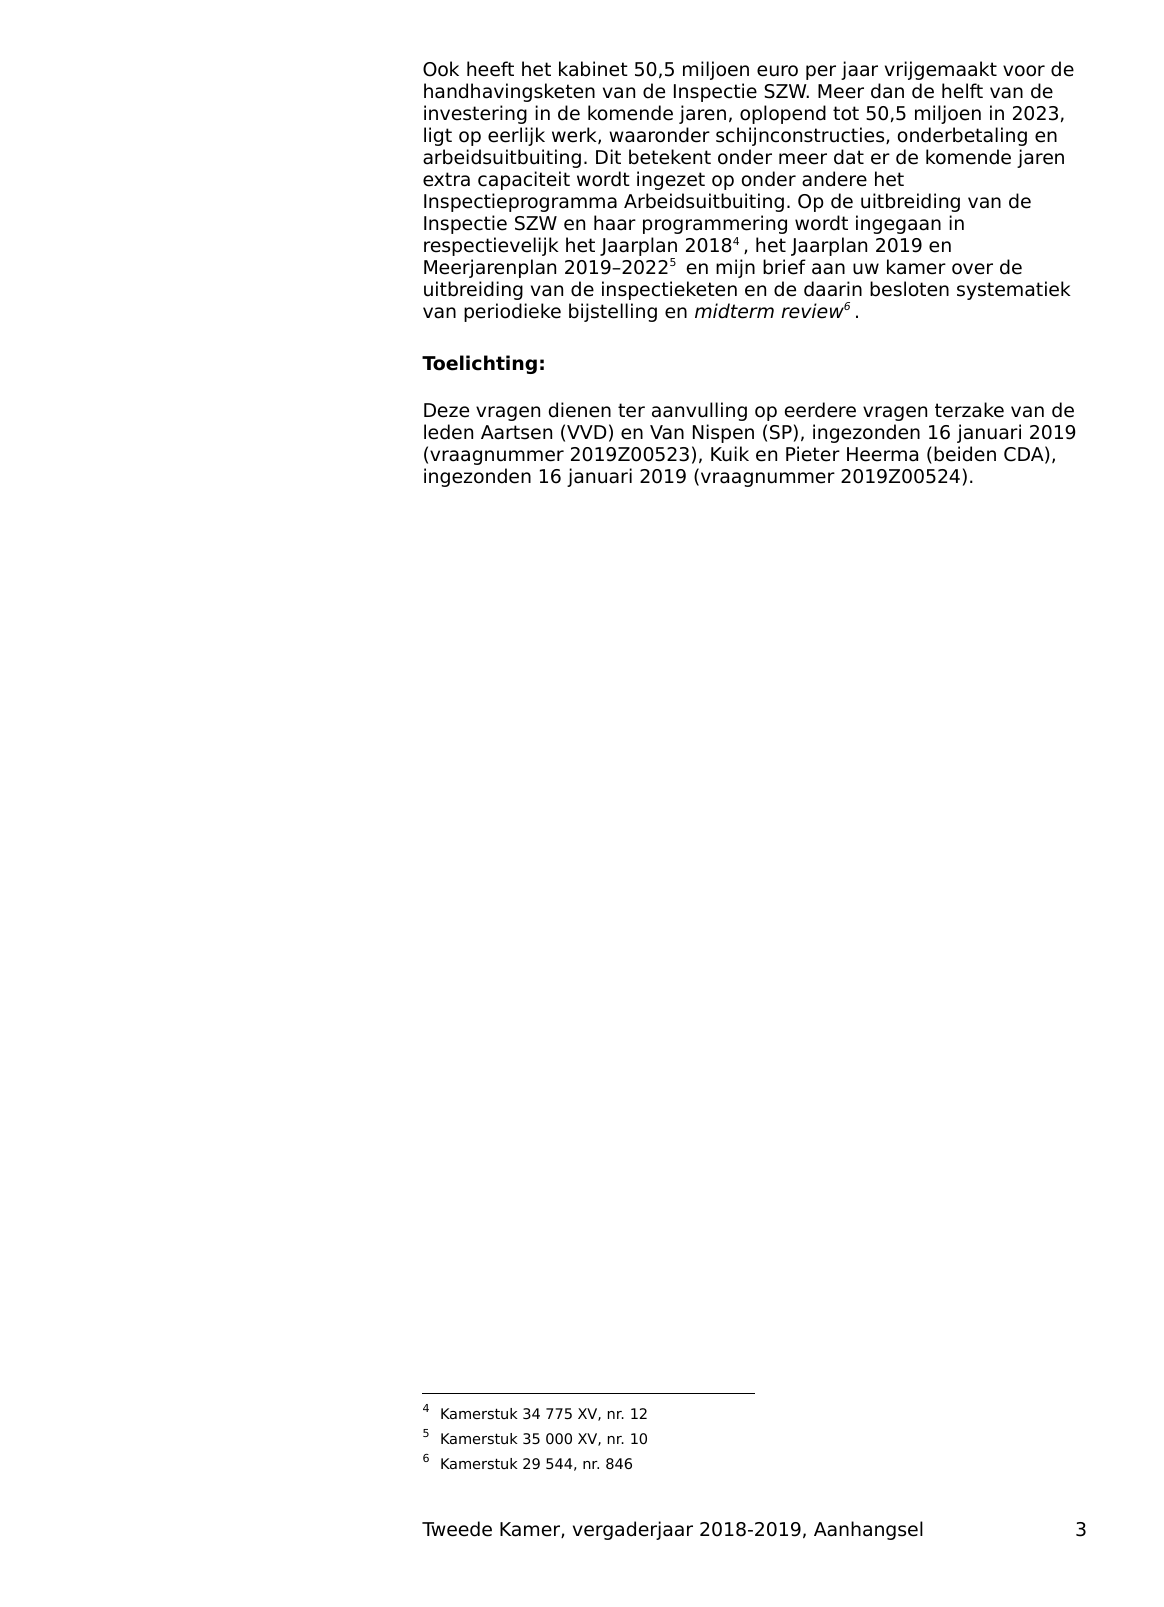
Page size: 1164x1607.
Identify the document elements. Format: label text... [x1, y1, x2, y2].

text Kamerstuk 35 000 XV, nr. 10 [422, 1427, 1087, 1449]
text Ook heeft het kabinet 50,5 miljoen euro per jaar vrijgemaakt voor de handhavingsketen van de Inspectie SZW. Meer dan de helft van de investering in de komende jaren, oplopend tot 50,5 miljoen in 2023, ligt op eerlijk werk, waaronder schijnconstructies, onderbetaling en arbeidsuitbuiting. Dit betekent onder meer dat er de komende jaren extra capaciteit wordt ingezet op onder andere het Inspectieprogramma Arbeidsuitbuiting. Op de uitbreiding van de Inspectie SZW en haar programmering wordt ingegaan in respectievelijk het Jaarplan 2018, het Jaarplan 2019 en Meerjarenplan 2019–2022 en mijn brief aan uw kamer over de uitbreiding van de inspectieketen en de daarin besloten systematiek van periodieke bijstelling en midterm review. [422, 59, 1087, 323]
subtitle Toelichting: [422, 353, 1087, 375]
text Kamerstuk 29 544, nr. 846 [422, 1452, 1087, 1474]
text Deze vragen dienen ter aanvulling op eerdere vragen terzake van de leden Aartsen (VVD) en Van Nispen (SP), ingezonden 16 januari 2019 (vraagnummer 2019Z00523), Kuik en Pieter Heerma (beiden CDA), ingezonden 16 januari 2019 (vraagnummer 2019Z00524). [422, 400, 1087, 488]
text Kamerstuk 34 775 XV, nr. 12 [422, 1402, 1087, 1424]
